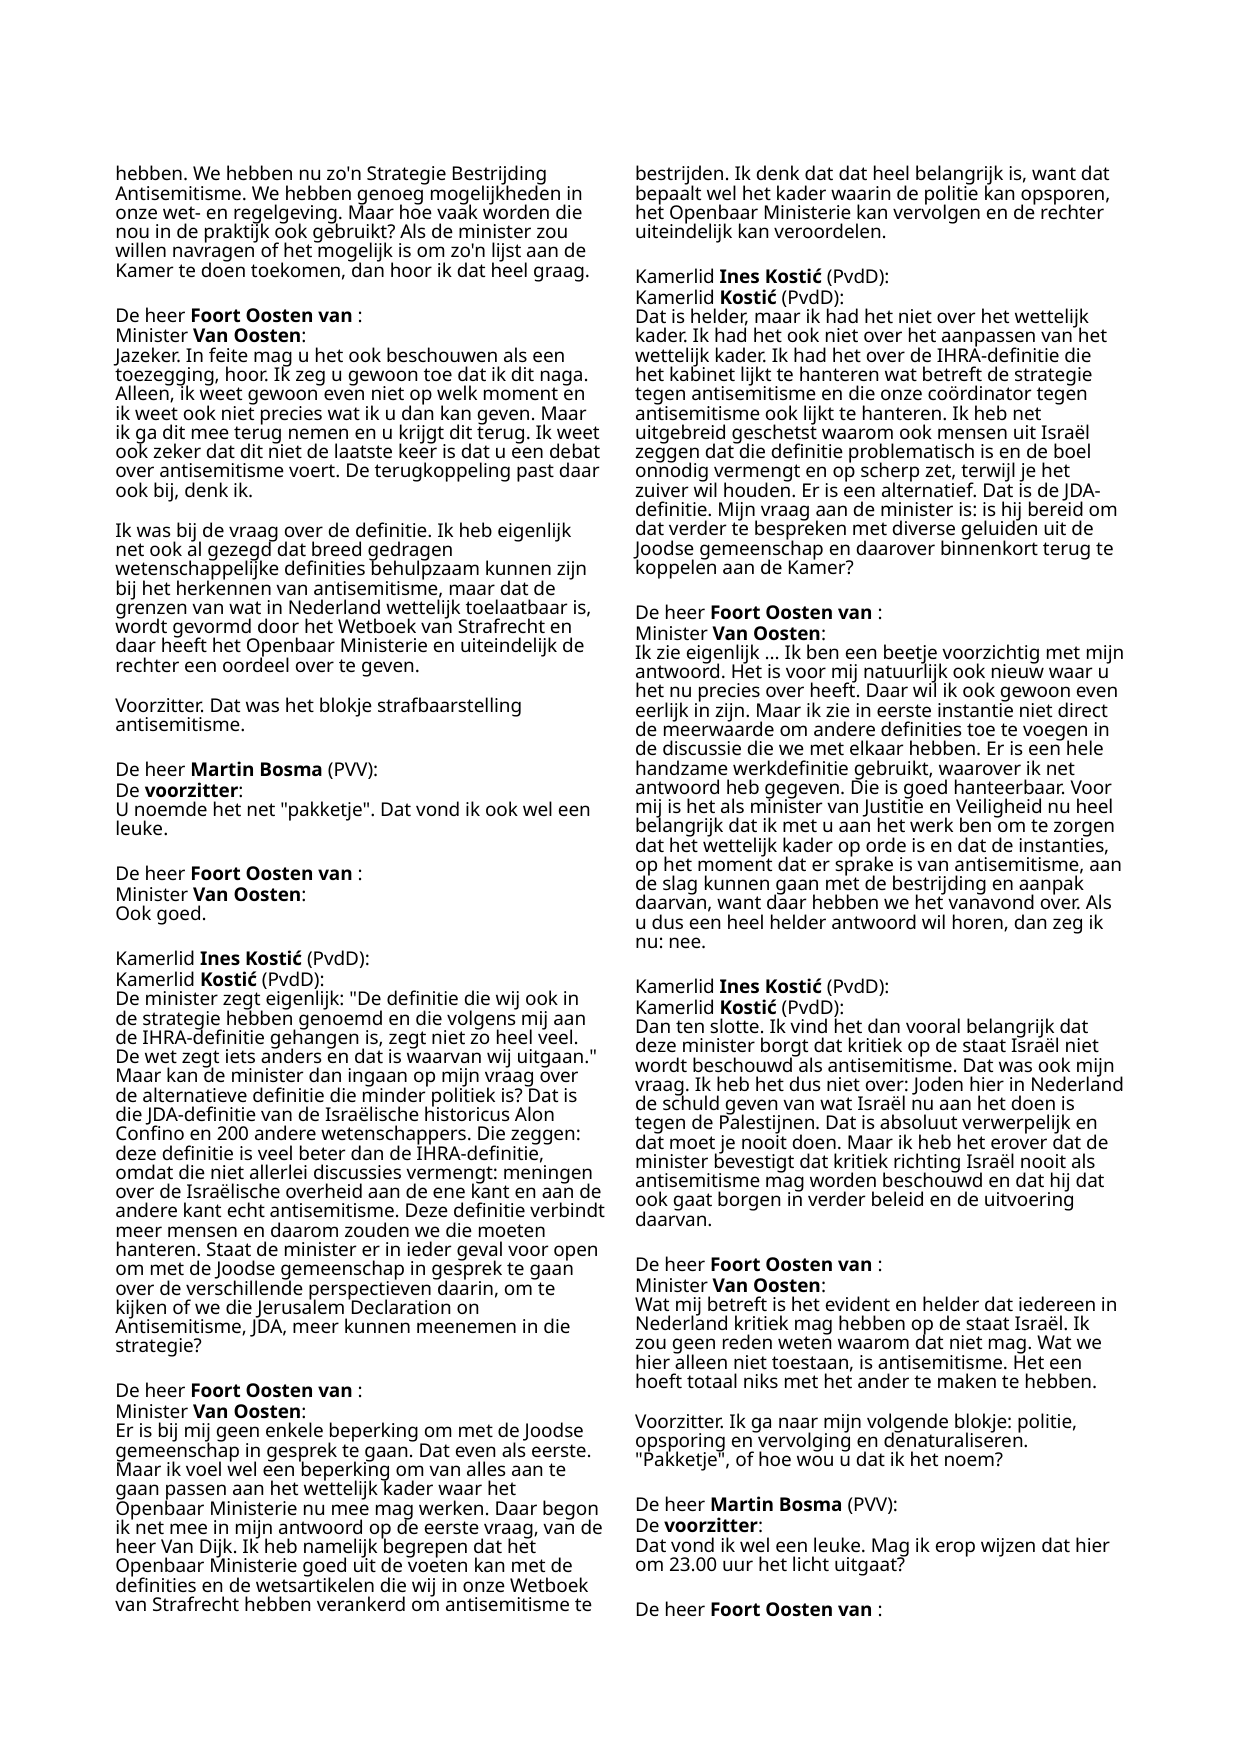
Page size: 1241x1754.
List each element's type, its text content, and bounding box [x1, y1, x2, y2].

text De heer Martin Bosma (PVV): [635, 1492, 1125, 1517]
text Kamerlid Ines Kostić (PvdD): [635, 973, 1125, 999]
text Minister Van Oosten: [115, 886, 605, 905]
text De heer Foort Oosten van : [115, 1377, 605, 1403]
text Minister Van Oosten: [635, 624, 1125, 644]
text U noemde het net "pakketje". Dat vond ik ook wel een leuke. [115, 801, 605, 839]
text De voorzitter: [635, 1517, 1125, 1537]
text De heer Foort Oosten van : [115, 860, 605, 886]
text Voorzitter. Ik ga naar mijn volgende blokje: politie, opsporing en vervolging en denaturaliseren. "Pakketje", of hoe wou u dat ik het noem? [635, 1413, 1125, 1471]
text Kamerlid Kostić (PvdD): [635, 289, 1125, 308]
text Dat is helder, maar ik had het niet over het wettelijk kader. Ik had het ook niet over het aanpassen van het wettelijk kader. Ik had het over de IHRA-definitie die het kabinet lijkt te hanteren wat betreft de strategie tegen antisemitisme en die onze coördinator tegen antisemitisme ook lijkt te hanteren. Ik heb net uitgebreid geschetst waarom ook mensen uit Israël zeggen dat die definitie problematisch is en de boel onnodig vermengt en op scherp zet, terwijl je het zuiver wil houden. Er is een alternatief. Dat is de JDA-definitie. Mijn vraag aan de minister is: is hij bereid om dat verder te bespreken met diverse geluiden uit de Joodse gemeenschap en daarover binnenkort terug te koppelen aan de Kamer? [635, 308, 1125, 578]
text Ik zie eigenlijk ... Ik ben een beetje voorzichtig met mijn antwoord. Het is voor mij natuurlijk ook nieuw waar u het nu precies over heeft. Daar wil ik ook gewoon even eerlijk in zijn. Maar ik zie in eerste instantie niet direct de meerwaarde om andere definities toe te voegen in de discussie die we met elkaar hebben. Er is een hele handzame werkdefinitie gebruikt, waarover ik net antwoord heb gegeven. Die is goed hanteerbaar. Voor mij is het als minister van Justitie en Veiligheid nu heel belangrijk dat ik met u aan het werk ben om te zorgen dat het wettelijk kader op orde is en dat de instanties, op het moment dat er sprake is van antisemitisme, aan de slag kunnen gaan met de bestrijding en aanpak daarvan, want daar hebben we het vanavond over. Als u dus een heel helder antwoord wil horen, dan zeg ik nu: nee. [635, 644, 1125, 952]
text Voorzitter. Dat was het blokje strafbaarstelling antisemitisme. [115, 697, 605, 735]
text De heer Martin Bosma (PVV): [115, 756, 605, 782]
text hebben. We hebben nu zo'n Strategie Bestrijding Antisemitisme. We hebben genoeg mogelijkheden in onze wet- en regelgeving. Maar hoe vaak worden die nou in de praktijk ook gebruikt? Als de minister zou willen navragen of het mogelijk is om zo'n lijst aan de Kamer te doen toekomen, dan hoor ik dat heel graag. [115, 165, 605, 281]
text Wat mij betreft is het evident en helder dat iedereen in Nederland kritiek mag hebben op de staat Israël. Ik zou geen reden weten waarom dat niet mag. Wat we hier alleen niet toestaan, is antisemitisme. Het een hoeft totaal niks met het ander te maken te hebben. [635, 1296, 1125, 1392]
text Jazeker. In feite mag u het ook beschouwen als een toezegging, hoor. Ik zeg u gewoon toe dat ik dit naga. Alleen, ik weet gewoon even niet op welk moment en ik weet ook niet precies wat ik u dan kan geven. Maar ik ga dit mee terug nemen en u krijgt dit terug. Ik weet ook zeker dat dit niet de laatste keer is dat u een debat over antisemitisme voert. De terugkoppeling past daar ook bij, denk ik. [115, 347, 605, 501]
text Kamerlid Kostić (PvdD): [635, 999, 1125, 1018]
text Minister Van Oosten: [635, 1277, 1125, 1296]
text De heer Foort Oosten van : [635, 599, 1125, 624]
text Kamerlid Ines Kostić (PvdD): [635, 263, 1125, 289]
text De minister zegt eigenlijk: "De definitie die wij ook in de strategie hebben genoemd en die volgens mij aan de IHRA-definitie gehangen is, zegt niet zo heel veel. De wet zegt iets anders en dat is waarvan wij uitgaan." Maar kan de minister dan ingaan op mijn vraag over de alternatieve definitie die minder politiek is? Dat is die JDA-definitie van de Israëlische historicus Alon Confino en 200 andere wetenschappers. Die zeggen: deze definitie is veel beter dan de IHRA-definitie, omdat die niet allerlei discussies vermengt: meningen over de Israëlische overheid aan de ene kant en aan de andere kant echt antisemitisme. Deze definitie verbindt meer mensen en daarom zouden we die moeten hanteren. Staat de minister er in ieder geval voor open om met de Joodse gemeenschap in gesprek te gaan over de verschillende perspectieven daarin, om te kijken of we die Jerusalem Declaration on Antisemitisme, JDA, meer kunnen meenemen in die strategie? [115, 990, 605, 1357]
text bestrijden. Ik denk dat dat heel belangrijk is, want dat bepaalt wel het kader waarin de politie kan opsporen, het Openbaar Ministerie kan vervolgen en de rechter uiteindelijk kan veroordelen. [635, 165, 1125, 242]
text Ook goed. [115, 905, 605, 924]
text De voorzitter: [115, 782, 605, 801]
text De heer Foort Oosten van : [635, 1596, 1125, 1622]
text Kamerlid Ines Kostić (PvdD): [115, 945, 605, 971]
text Dan ten slotte. Ik vind het dan vooral belangrijk dat deze minister borgt dat kritiek op de staat Israël niet wordt beschouwd als antisemitisme. Dat was ook mijn vraag. Ik heb het dus niet over: Joden hier in Nederland de schuld geven van wat Israël nu aan het doen is tegen de Palestijnen. Dat is absoluut verwerpelijk en dat moet je nooit doen. Maar ik heb het erover dat de minister bevestigt dat kritiek richting Israël nooit als antisemitisme mag worden beschouwd en dat hij dat ook gaat borgen in verder beleid en de uitvoering daarvan. [635, 1018, 1125, 1230]
text De heer Foort Oosten van : [635, 1251, 1125, 1277]
text Dat vond ik wel een leuke. Mag ik erop wijzen dat hier om 23.00 uur het licht uitgaat? [635, 1537, 1125, 1575]
text Minister Van Oosten: [115, 327, 605, 347]
text Minister Van Oosten: [115, 1403, 605, 1422]
text De heer Foort Oosten van : [115, 302, 605, 327]
text Er is bij mij geen enkele beperking om met de Joodse gemeenschap in gesprek te gaan. Dat even als eerste. Maar ik voel wel een beperking om van alles aan te gaan passen aan het wettelijk kader waar het Openbaar Ministerie nu mee mag werken. Daar begon ik net mee in mijn antwoord op de eerste vraag, van de heer Van Dijk. Ik heb namelijk begrepen dat het Openbaar Ministerie goed uit de voeten kan met de definities en de wetsartikelen die wij in onze Wetboek van Strafrecht hebben verankerd om antisemitisme te [115, 1422, 605, 1615]
text Ik was bij de vraag over de definitie. Ik heb eigenlijk net ook al gezegd dat breed gedragen wetenschappelijke definities behulpzaam kunnen zijn bij het herkennen van antisemitisme, maar dat de grenzen van wat in Nederland wettelijk toelaatbaar is, wordt gevormd door het Wetboek van Strafrecht en daar heeft het Openbaar Ministerie en uiteindelijk de rechter een oordeel over te geven. [115, 522, 605, 676]
text Kamerlid Kostić (PvdD): [115, 971, 605, 990]
